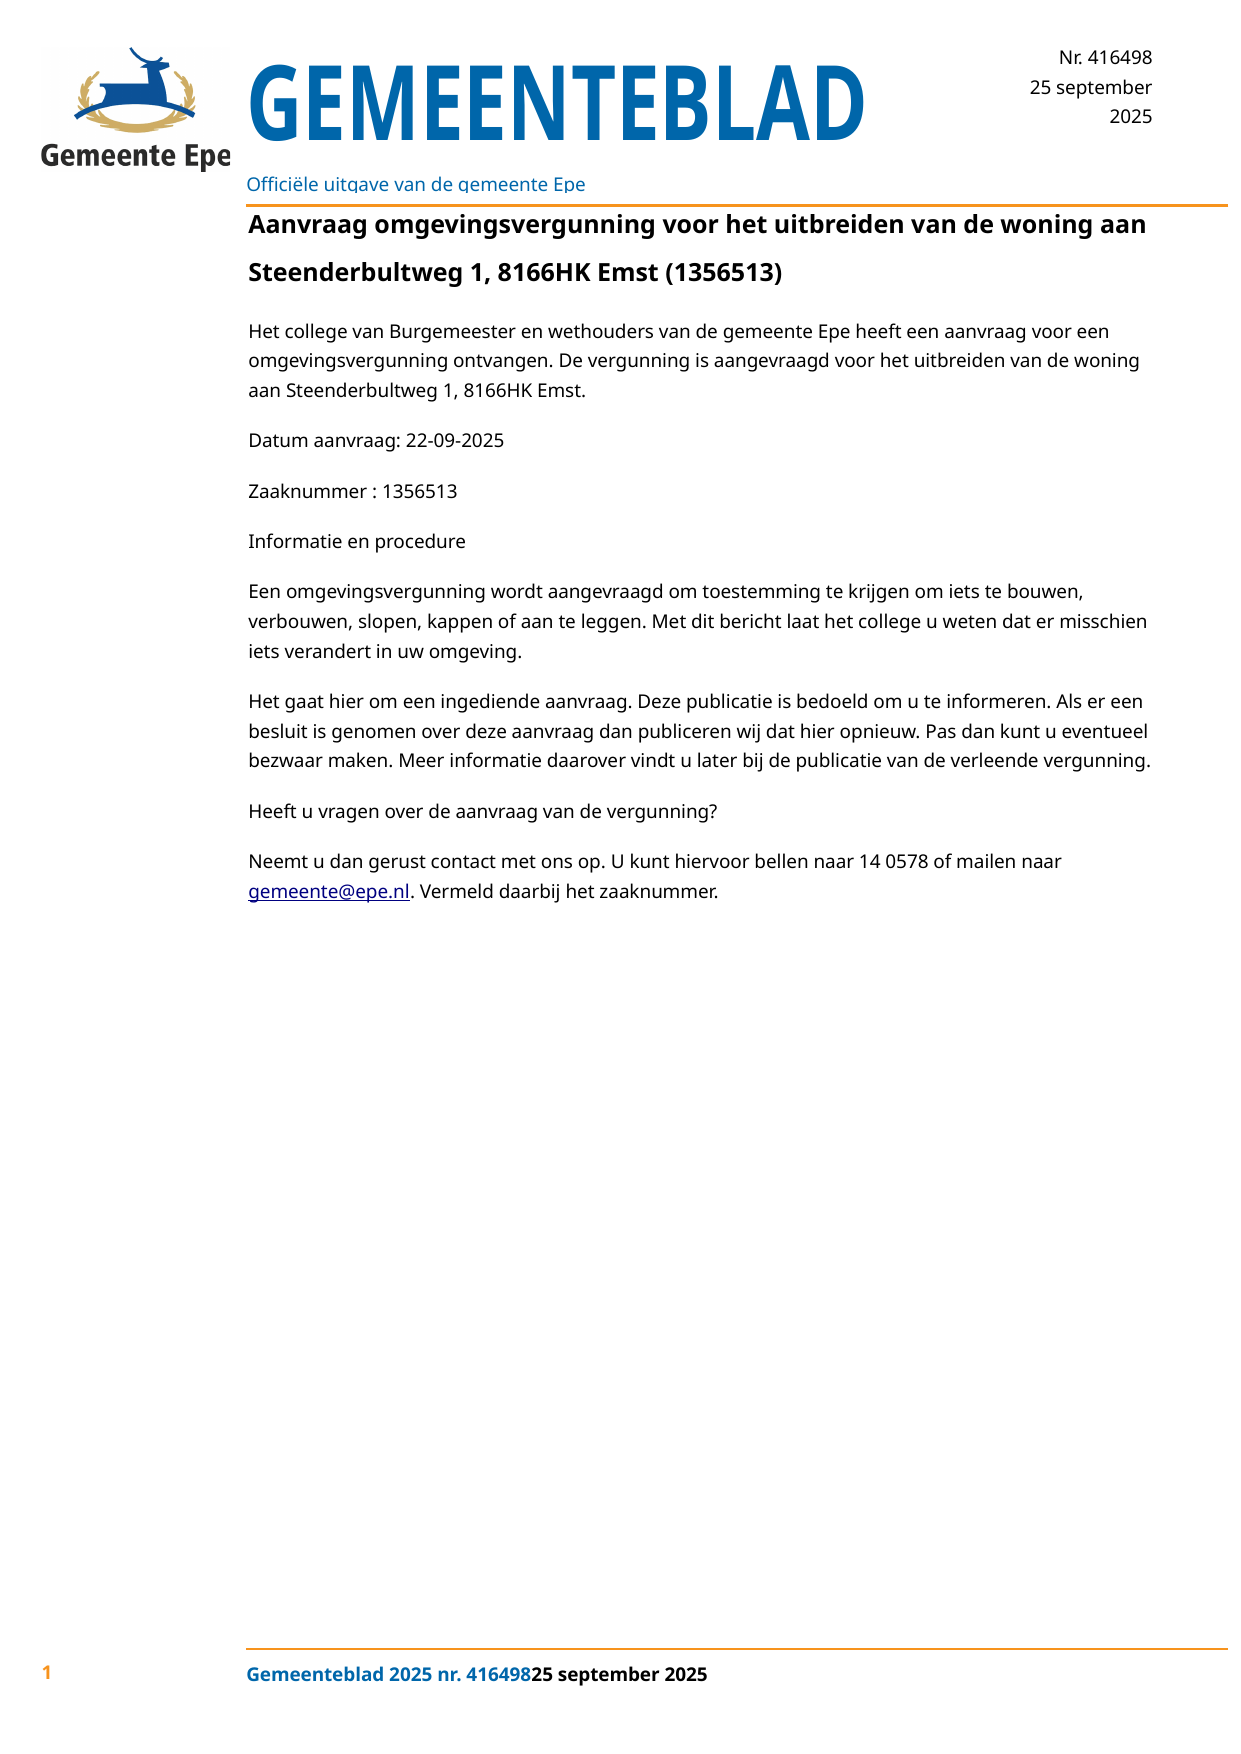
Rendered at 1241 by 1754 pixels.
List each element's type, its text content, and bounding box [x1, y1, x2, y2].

text Neemt u dan gerust contact met ons op. U kunt hiervoor bellen naar 14 0578 of mailen naar gemeente@epe.nl. Vermeld daarbij het zaaknummer. [248, 848, 1152, 904]
text Datum aanvraag: 22-09-2025 [248, 427, 1152, 453]
text Het college van Burgemeester en wethouders van de gemeente Epe heeft een aanvraag voor een omgevingsvergunning ontvangen. De vergunning is aangevraagd voor het uitbreiden van de woning aan Steenderbultweg 1, 8166HK Emst. [248, 318, 1152, 403]
text Heeft u vragen over de aanvraag van de vergunning? [248, 798, 1152, 824]
text Aanvraag omgevingsvergunning voor het uitbreiden van de woning aan Steenderbultweg 1, 8166HK Emst (1356513) [248, 207, 1152, 288]
text Informatie en procedure [248, 528, 1152, 554]
text Een omgevingsvergunning wordt aangevraagd om toestemming te krijgen om iets te bouwen, verbouwen, slopen, kappen of aan te leggen. Met dit bericht laat het college u weten dat er misschien iets verandert in uw omgeving. [248, 579, 1152, 664]
text Het gaat hier om een ingediende aanvraag. Deze publicatie is bedoeld om u te informeren. Als er een besluit is genomen over deze aanvraag dan publiceren wij dat hier opnieuw. Pas dan kunt u eventueel bezwaar maken. Meer informatie daarover vindt u later bij de publicatie van de verleende vergunning. [248, 688, 1152, 773]
text Zaaknummer : 1356513 [248, 478, 1152, 504]
picture [41, 47, 231, 172]
